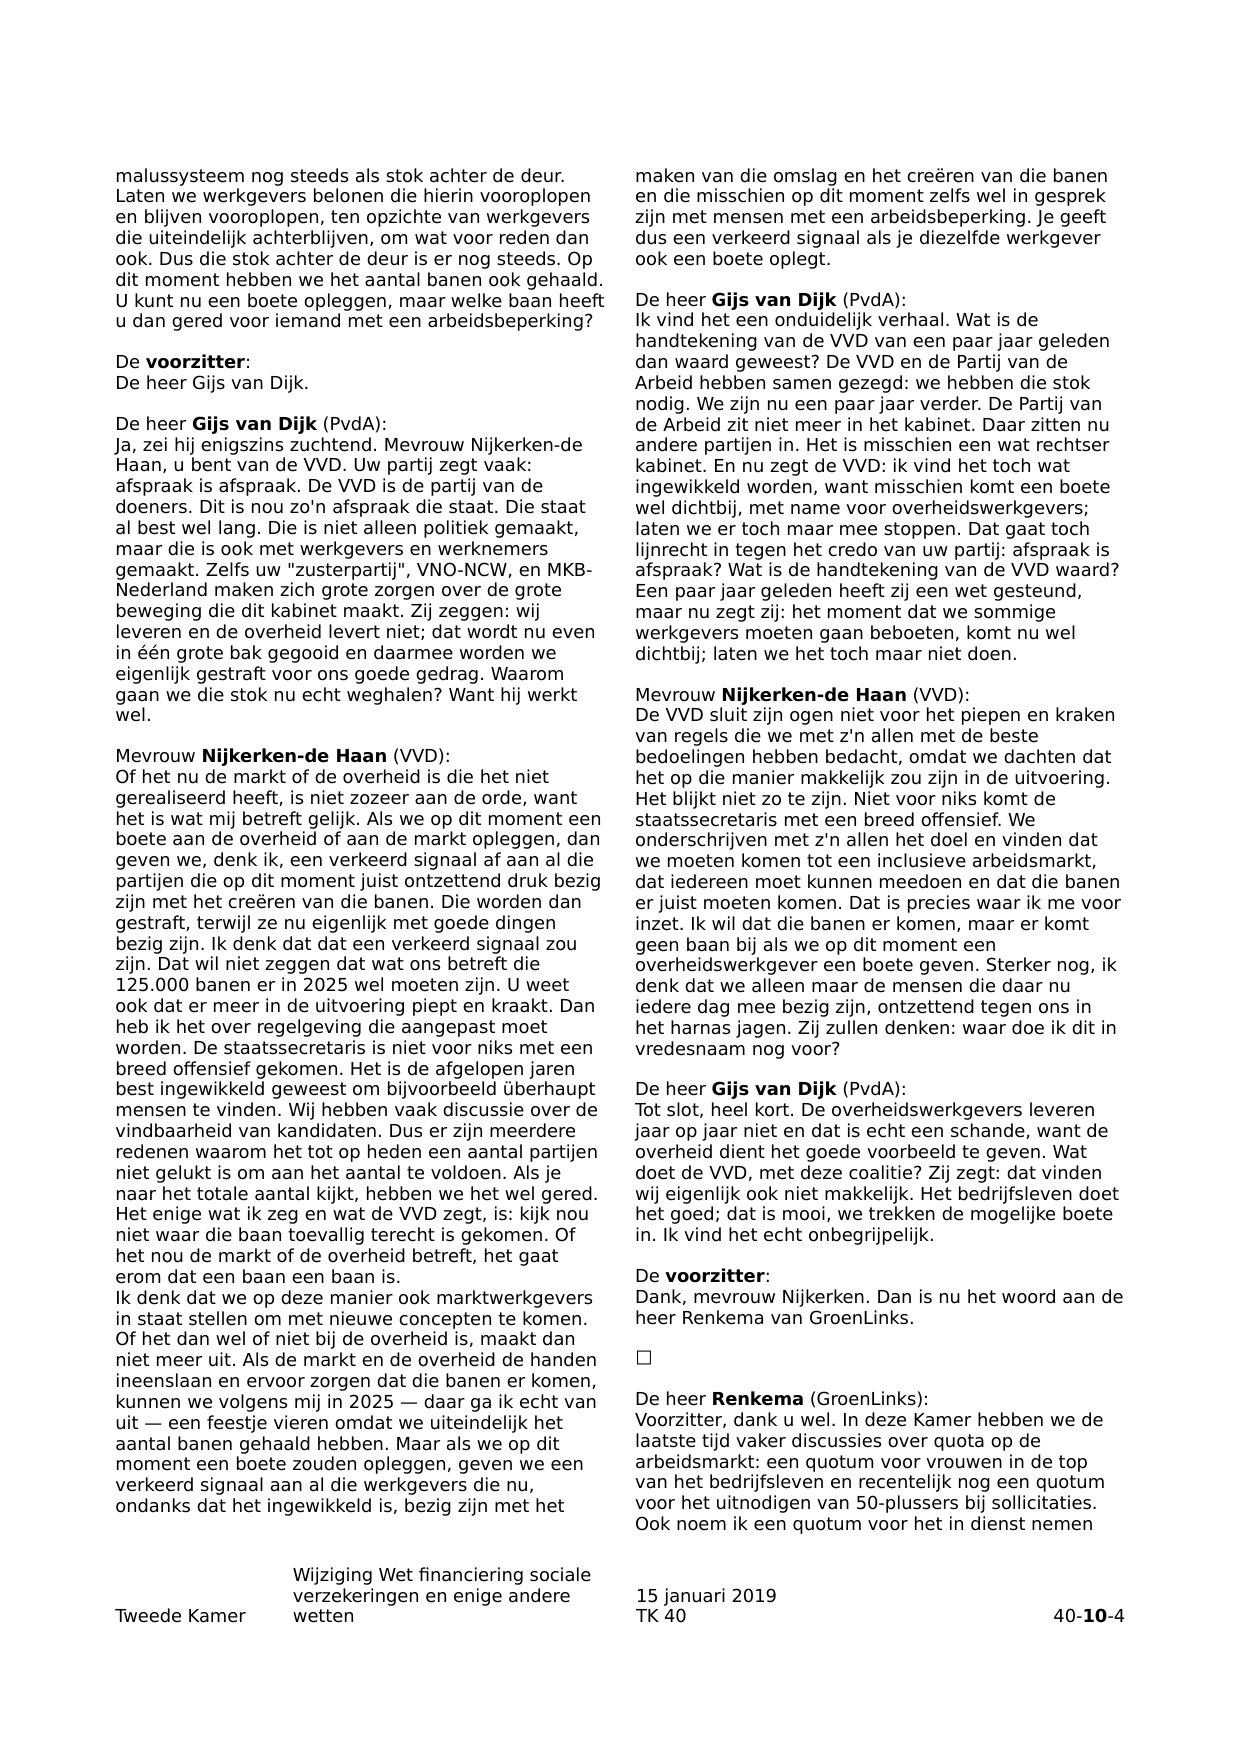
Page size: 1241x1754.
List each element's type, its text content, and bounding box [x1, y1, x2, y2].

text De heer Gijs van Dijk (PvdA): [115, 413, 605, 434]
text De heer Gijs van Dijk (PvdA): [635, 289, 1125, 310]
text Mevrouw Nijkerken-de Haan (VVD): [635, 684, 1125, 705]
text Mevrouw Nijkerken-de Haan (VVD): [115, 746, 605, 767]
text malussysteem nog steeds als stok achter de deur. Laten we werkgevers belonen die hierin vooroplopen en blijven vooroplopen, ten opzichte van werkgevers die uiteindelijk achterblijven, om wat voor reden dan ook. Dus die stok achter de deur is er nog steeds. Op dit moment hebben we het aantal banen ook gehaald. U kunt nu een boete opleggen, maar welke baan heeft u dan gered voor iemand met een arbeidsbeperking? [115, 165, 605, 332]
text Voorzitter, dank u wel. In deze Kamer hebben we de laatste tijd vaker discussies over quota op de arbeidsmarkt: een quotum voor vrouwen in de top van het bedrijfsleven en recentelijk nog een quotum voor het uitnodigen van 50-plussers bij sollicitaties. Ook noem ik een quotum voor het in dienst nemen [635, 1410, 1125, 1535]
text ⬜ [635, 1348, 1125, 1369]
text Ik vind het een onduidelijk verhaal. Wat is de handtekening van de VVD van een paar jaar geleden dan waard geweest? De VVD en de Partij van de Arbeid hebben samen gezegd: we hebben die stok nodig. We zijn nu een paar jaar verder. De Partij van de Arbeid zit niet meer in het kabinet. Daar zitten nu andere partijen in. Het is misschien een wat rechtser kabinet. En nu zegt de VVD: ik vind het toch wat ingewikkeld worden, want misschien komt een boete wel dichtbij, met name voor overheidswerkgevers; laten we er toch maar mee stoppen. Dat gaat toch lijnrecht in tegen het credo van uw partij: afspraak is afspraak? Wat is de handtekening van de VVD waard? Een paar jaar geleden heeft zij een wet gesteund, maar nu zegt zij: het moment dat we sommige werkgevers moeten gaan beboeten, komt nu wel dichtbij; laten we het toch maar niet doen. [635, 310, 1125, 664]
text De voorzitter: [115, 352, 605, 373]
text De heer Gijs van Dijk (PvdA): [635, 1079, 1125, 1100]
text Tot slot, heel kort. De overheidswerkgevers leveren jaar op jaar niet en dat is echt een schande, want de overheid dient het goede voorbeeld te geven. Wat doet de VVD, met deze coalitie? Zij zegt: dat vinden wij eigenlijk ook niet makkelijk. Het bedrijfsleven doet het goed; dat is mooi, we trekken de mogelijke boete in. Ik vind het echt onbegrijpelijk. [635, 1100, 1125, 1246]
text De heer Renkema (GroenLinks): [635, 1389, 1125, 1410]
text De VVD sluit zijn ogen niet voor het piepen en kraken van regels die we met z'n allen met de beste bedoelingen hebben bedacht, omdat we dachten dat het op die manier makkelijk zou zijn in de uitvoering. Het blijkt niet zo te zijn. Niet voor niks komt de staatssecretaris met een breed offensief. We onderschrijven met z'n allen het doel en vinden dat we moeten komen tot een inclusieve arbeidsmarkt, dat iedereen moet kunnen meedoen en dat die banen er juist moeten komen. Dat is precies waar ik me voor inzet. Ik wil dat die banen er komen, maar er komt geen baan bij als we op dit moment een overheidswerkgever een boete geven. Sterker nog, ik denk dat we alleen maar de mensen die daar nu iedere dag mee bezig zijn, ontzettend tegen ons in het harnas jagen. Zij zullen denken: waar doe ik dit in vredesnaam nog voor? [635, 705, 1125, 1059]
text De heer Gijs van Dijk. [115, 373, 605, 393]
text Ja, zei hij enigszins zuchtend. Mevrouw Nijkerken-de Haan, u bent van de VVD. Uw partij zegt vaak: afspraak is afspraak. De VVD is de partij van de doeners. Dit is nou zo'n afspraak die staat. Die staat al best wel lang. Die is niet alleen politiek gemaakt, maar die is ook met werkgevers en werknemers gemaakt. Zelfs uw "zusterpartij", VNO-NCW, en MKB-Nederland maken zich grote zorgen over de grote beweging die dit kabinet maakt. Zij zeggen: wij leveren en de overheid levert niet; dat wordt nu even in één grote bak gegooid en daarmee worden we eigenlijk gestraft voor ons goede gedrag. Waarom gaan we die stok nu echt weghalen? Want hij werkt wel. [115, 434, 605, 726]
text maken van die omslag en het creëren van die banen en die misschien op dit moment zelfs wel in gesprek zijn met mensen met een arbeidsbeperking. Je geeft dus een verkeerd signaal als je diezelfde werkgever ook een boete oplegt. [635, 165, 1125, 269]
text Ik denk dat we op deze manier ook marktwerkgevers in staat stellen om met nieuwe concepten te komen. Of het dan wel of niet bij de overheid is, maakt dan niet meer uit. Als de markt en de overheid de handen ineenslaan en ervoor zorgen dat die banen er komen, kunnen we volgens mij in 2025 — daar ga ik echt van uit — een feestje vieren omdat we uiteindelijk het aantal banen gehaald hebben. Maar als we op dit moment een boete zouden opleggen, geven we een verkeerd signaal aan al die werkgevers die nu, ondanks dat het ingewikkeld is, bezig zijn met het [115, 1287, 605, 1517]
text De voorzitter: [635, 1266, 1125, 1287]
text Of het nu de markt of de overheid is die het niet gerealiseerd heeft, is niet zozeer aan de orde, want het is wat mij betreft gelijk. Als we op dit moment een boete aan de overheid of aan de markt opleggen, dan geven we, denk ik, een verkeerd signaal af aan al die partijen die op dit moment juist ontzettend druk bezig zijn met het creëren van die banen. Die worden dan gestraft, terwijl ze nu eigenlijk met goede dingen bezig zijn. Ik denk dat dat een verkeerd signaal zou zijn. Dat wil niet zeggen dat wat ons betreft die 125.000 banen er in 2025 wel moeten zijn. U weet ook dat er meer in de uitvoering piept en kraakt. Dan heb ik het over regelgeving die aangepast moet worden. De staatssecretaris is niet voor niks met een breed offensief gekomen. Het is de afgelopen jaren best ingewikkeld geweest om bijvoorbeeld überhaupt mensen te vinden. Wij hebben vaak discussie over de vindbaarheid van kandidaten. Dus er zijn meerdere redenen waarom het tot op heden een aantal partijen niet gelukt is om aan het aantal te voldoen. Als je naar het totale aantal kijkt, hebben we het wel gered. Het enige wat ik zeg en wat de VVD zegt, is: kijk nou niet waar die baan toevallig terecht is gekomen. Of het nou de markt of de overheid betreft, het gaat erom dat een baan een baan is. [115, 767, 605, 1287]
text Dank, mevrouw Nijkerken. Dan is nu het woord aan de heer Renkema van GroenLinks. [635, 1287, 1125, 1328]
